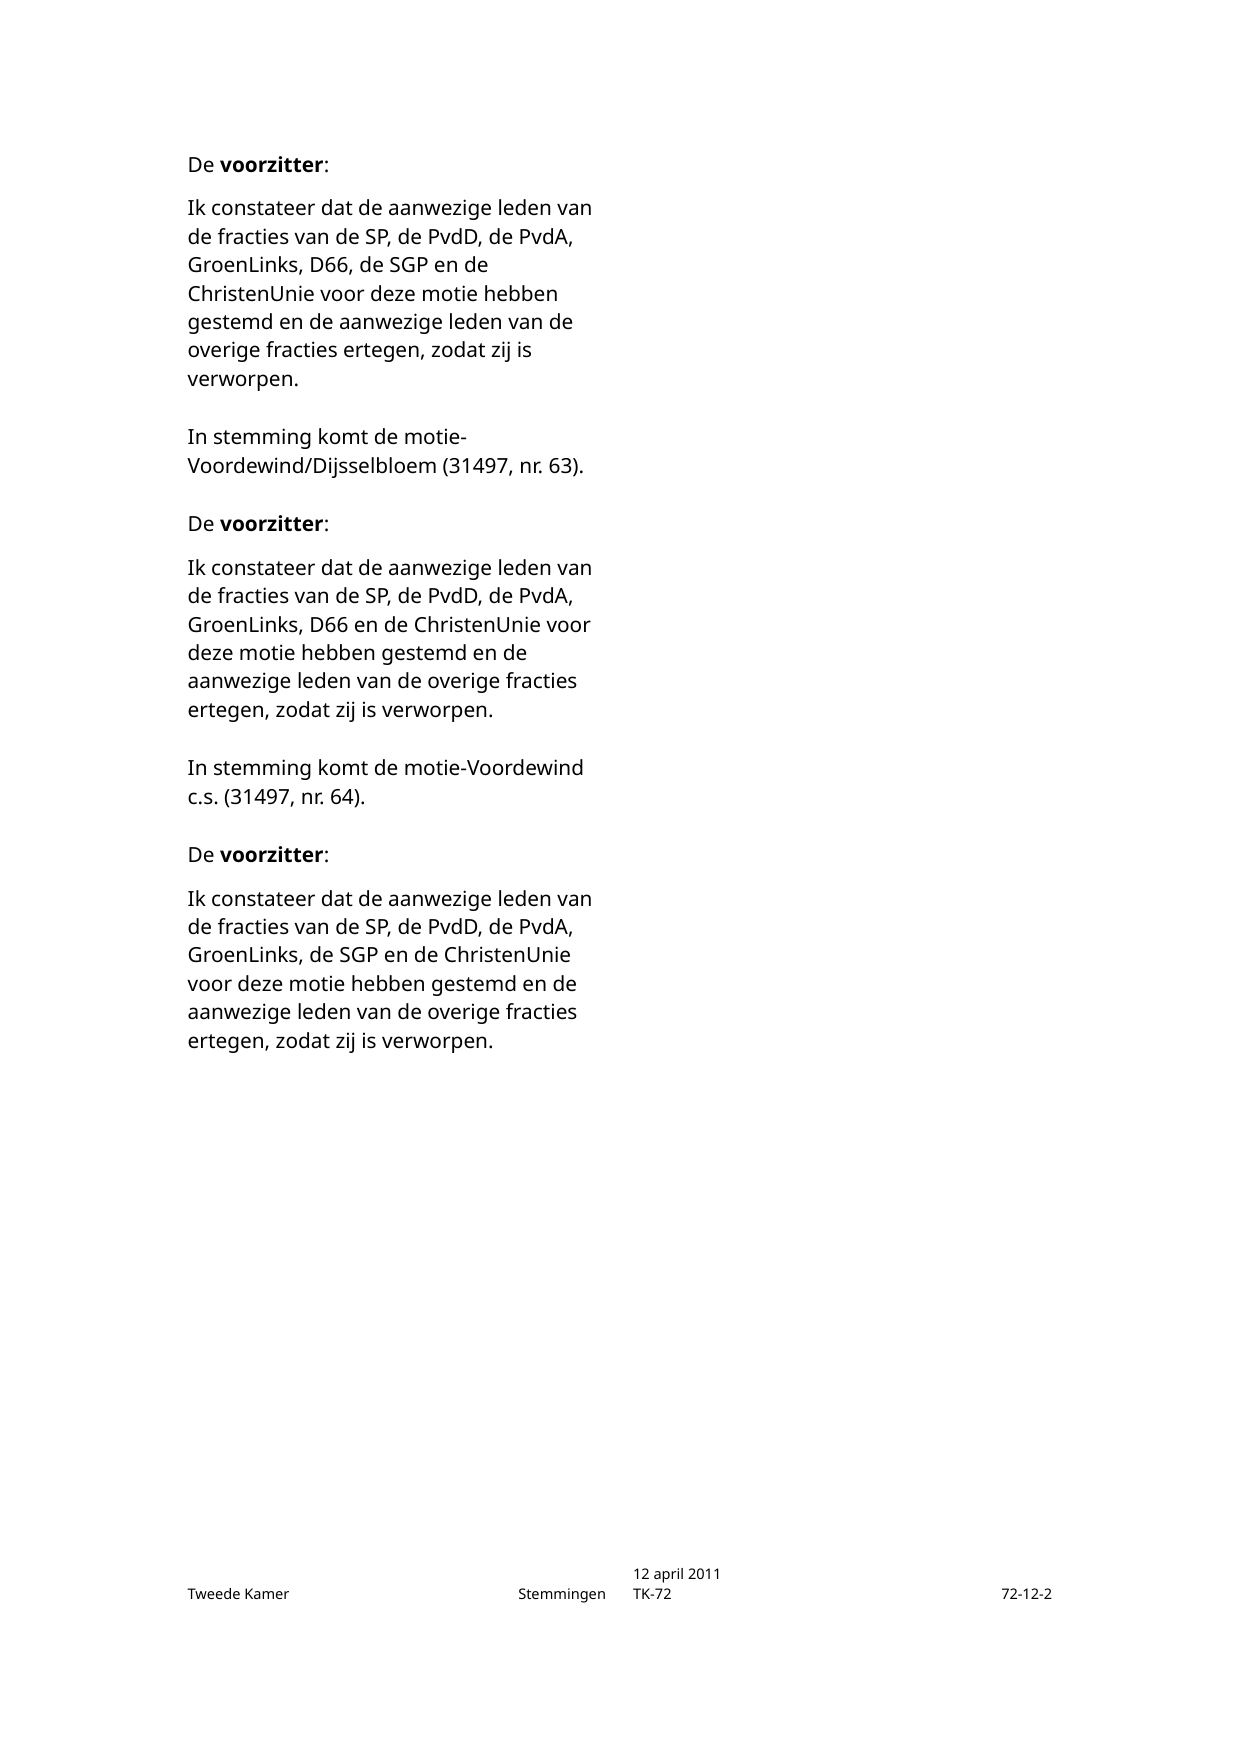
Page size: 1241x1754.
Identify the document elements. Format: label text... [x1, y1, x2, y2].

text De voorzitter: [187, 509, 605, 538]
text Ik constateer dat de aanwezige leden van de fracties van de SP, de PvdD, de PvdA, GroenLinks, D66 en de ChristenUnie voor deze motie hebben gestemd en de aanwezige leden van de overige fracties ertegen, zodat zij is verworpen. [187, 553, 605, 723]
text De voorzitter: [187, 840, 605, 869]
text Ik constateer dat de aanwezige leden van de fracties van de SP, de PvdD, de PvdA, GroenLinks, D66, de SGP en de ChristenUnie voor deze motie hebben gestemd en de aanwezige leden van de overige fracties ertegen, zodat zij is verworpen. [187, 193, 605, 392]
text In stemming komt de motie-Voordewind/Dijsselbloem (31497, nr. 63). [187, 422, 605, 479]
text De voorzitter: [187, 150, 605, 178]
text Ik constateer dat de aanwezige leden van de fracties van de SP, de PvdD, de PvdA, GroenLinks, de SGP en de ChristenUnie voor deze motie hebben gestemd en de aanwezige leden van de overige fracties ertegen, zodat zij is verworpen. [187, 884, 605, 1054]
text In stemming komt de motie-Voordewind c.s. (31497, nr. 64). [187, 753, 605, 810]
